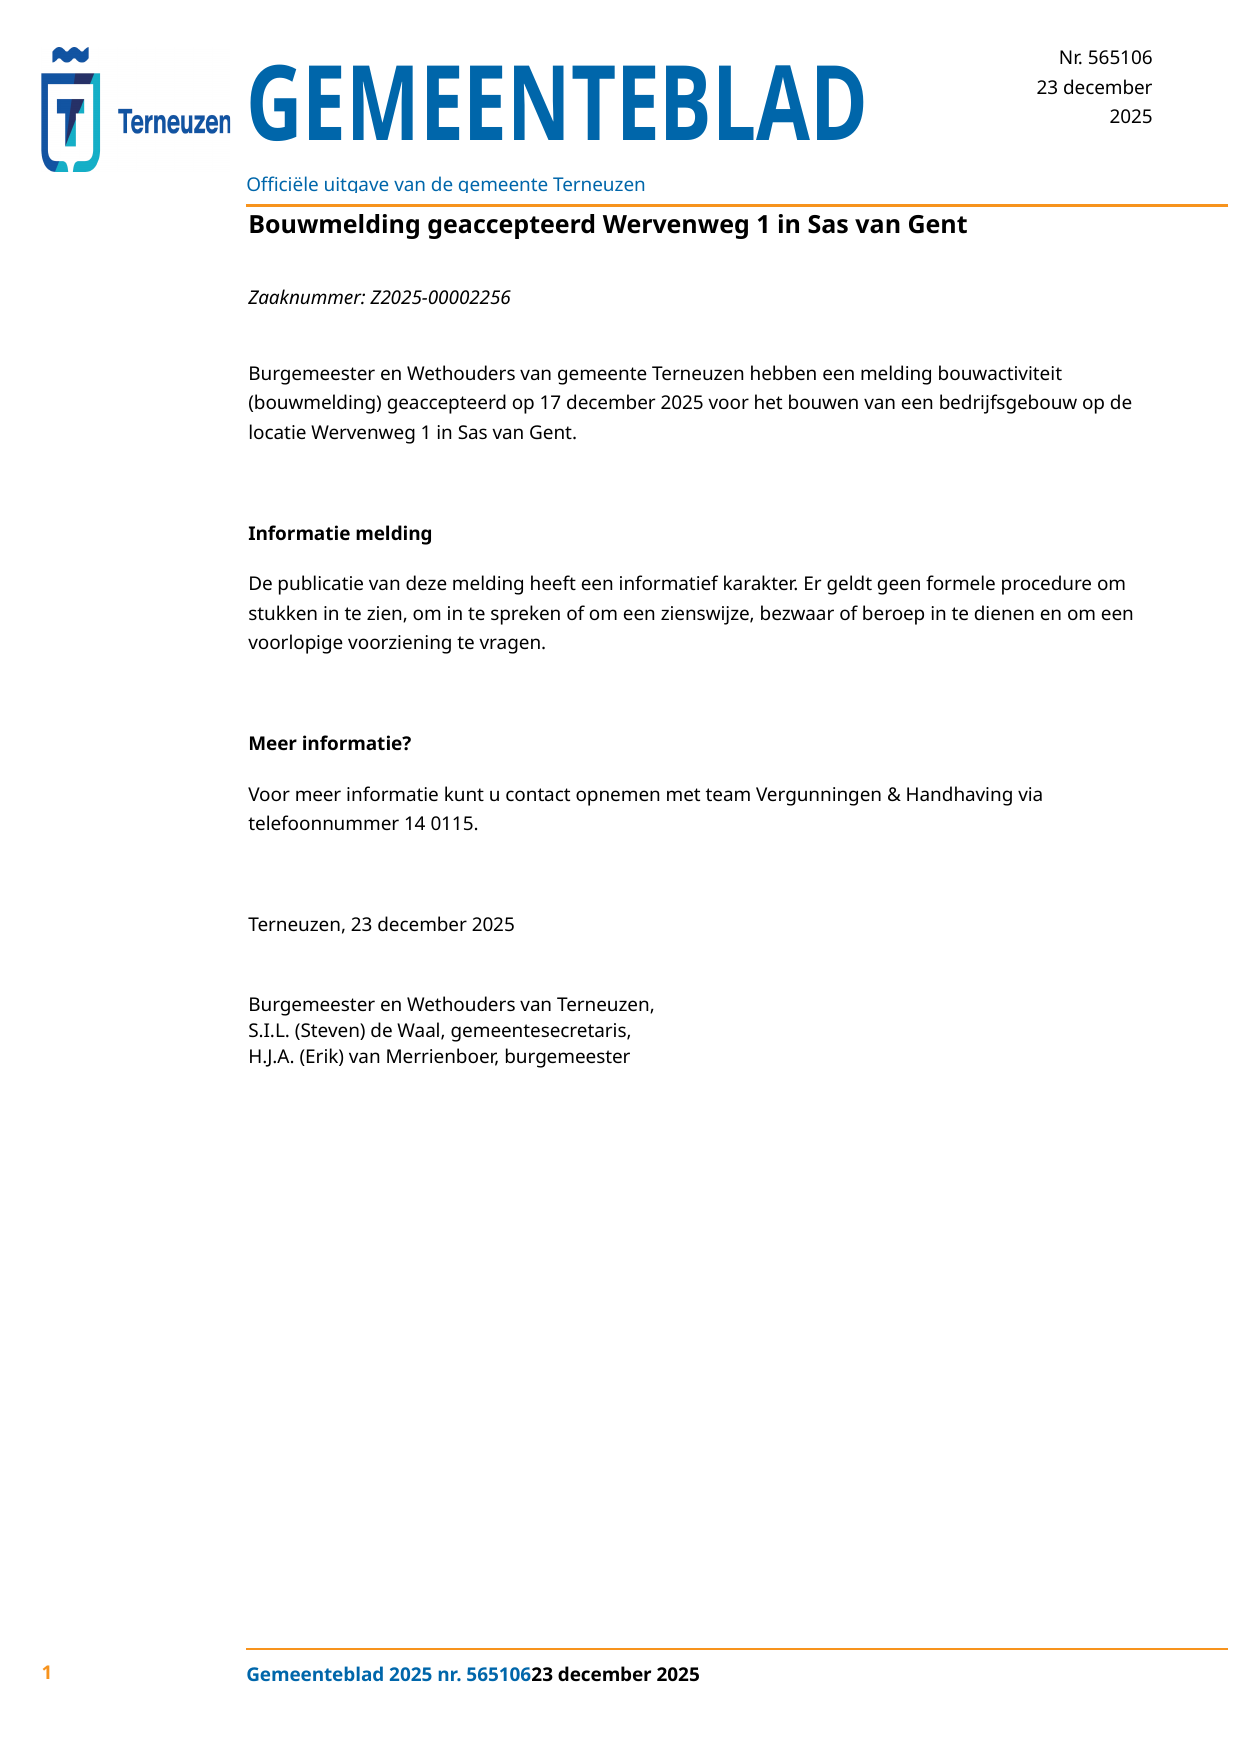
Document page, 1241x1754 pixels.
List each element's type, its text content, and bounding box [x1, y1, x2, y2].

table_cell S.I.L. (Steven) de Waal, gemeentesecretaris, [248, 1017, 700, 1043]
text Burgemeester en Wethouders van gemeente Terneuzen hebben een melding bouwactiviteit (bouwmelding) geaccepteerd op 17 december 2025 voor het bouwen van een bedrijfsgebouw op de locatie Wervenweg 1 in Sas van Gent. [248, 360, 1152, 445]
table_header Burgemeester en Wethouders van Terneuzen, [248, 962, 1152, 1017]
text De publicatie van deze melding heeft een informatief karakter. Er geldt geen formele procedure om stukken in te zien, om in te spreken of om een zienswijze, bezwaar of beroep in te dienen en om een voorlopige voorziening te vragen. [248, 570, 1152, 655]
text Zaaknummer: Z2025-00002256 [248, 284, 1152, 309]
text Terneuzen, 23 december 2025 [248, 911, 1152, 937]
table_cell H.J.A. (Erik) van Merrienboer, burgemeester [248, 1043, 1152, 1068]
text Meer informatie? [248, 730, 1152, 756]
text Informatie melding [248, 520, 1152, 546]
text Bouwmelding geaccepteerd Wervenweg 1 in Sas van Gent [248, 207, 1152, 241]
table_cell [700, 1017, 1152, 1043]
table_cell [248, 1069, 700, 1094]
table_cell [700, 1069, 1152, 1094]
picture [41, 47, 231, 172]
text Voor meer informatie kunt u contact opnemen met team Vergunningen & Handhaving via telefoonnummer 14 0115. [248, 781, 1152, 836]
